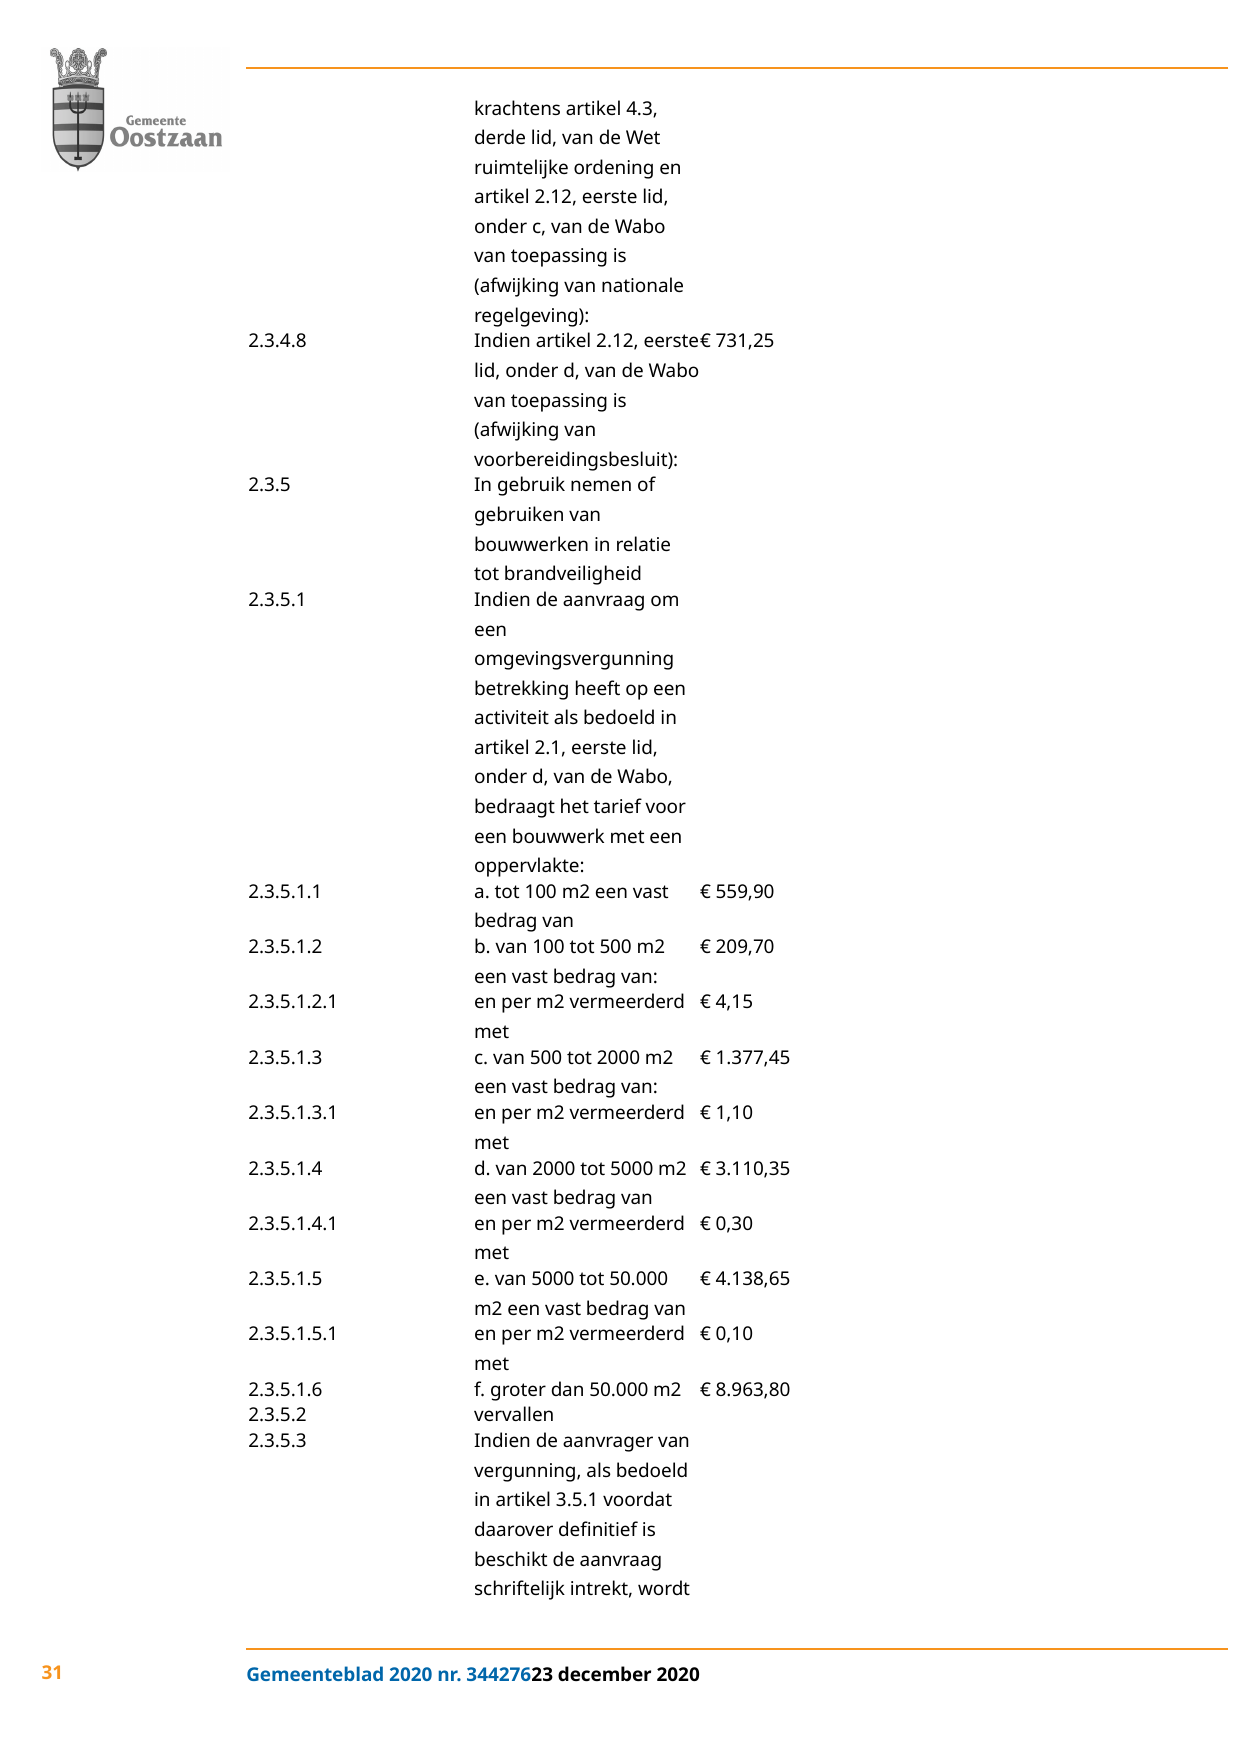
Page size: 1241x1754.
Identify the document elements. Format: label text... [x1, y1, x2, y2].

table_cell [926, 1428, 1152, 1601]
table_cell en per m2 vermeerderd met [474, 1321, 700, 1376]
table_cell [926, 1044, 1152, 1099]
table_cell f. groter dan 50.000 m2 [474, 1376, 700, 1402]
table_cell 2.3.5.3 [248, 1428, 474, 1601]
table_cell In gebruik nemen of gebruiken van bouwwerken in relatie tot brandveiligheid [474, 472, 700, 586]
table_cell e. van 5000 tot 50.000 m2 een vast bedrag van [474, 1265, 700, 1321]
table_cell 2.3.5.1 [248, 586, 474, 878]
table_cell € 8.963,80 [700, 1376, 926, 1402]
table_cell € 559,90 [700, 878, 926, 933]
table_cell € 4.138,65 [700, 1265, 926, 1321]
table_cell en per m2 vermeerderd met [474, 1210, 700, 1265]
table_cell [926, 472, 1152, 586]
table_cell d. van 2000 tot 5000 m2 een vast bedrag van [474, 1155, 700, 1210]
table_cell Indien de aanvrager van vergunning, als bedoeld in artikel 3.5.1 voordat daarover definitief is beschikt de aanvraag schriftelijk intrekt, wordt [474, 1428, 700, 1601]
table_cell € 0,30 [700, 1210, 926, 1265]
table_cell 2.3.5.1.4 [248, 1155, 474, 1210]
table_cell [926, 1210, 1152, 1265]
table_cell € 731,25 [700, 328, 926, 472]
table_cell [926, 328, 1152, 472]
table_cell [926, 1155, 1152, 1210]
table_cell [926, 1376, 1152, 1402]
table_cell 2.3.5.2 [248, 1402, 474, 1427]
table_cell € 1.377,45 [700, 1044, 926, 1099]
table_cell 2.3.5.1.6 [248, 1376, 474, 1402]
table_cell [926, 989, 1152, 1044]
table_cell b. van 100 tot 500 m2 een vast bedrag van: [474, 934, 700, 989]
table_cell a. tot 100 m2 een vast bedrag van [474, 878, 700, 933]
table_cell 2.3.5.1.4.1 [248, 1210, 474, 1265]
table_cell [926, 878, 1152, 933]
table_cell 2.3.5.1.1 [248, 878, 474, 933]
table_cell [700, 95, 926, 328]
table_cell Indien de aanvraag om een omgevingsvergunning betrekking heeft op een activiteit als bedoeld in artikel 2.1, eerste lid, onder d, van de Wabo, bedraagt het tarief voor een bouwwerk met een oppervlakte: [474, 586, 700, 878]
table_cell € 0,10 [700, 1321, 926, 1376]
table_cell 2.3.4.8 [248, 328, 474, 472]
table_cell [700, 1402, 926, 1427]
table_cell [926, 1265, 1152, 1321]
table_cell en per m2 vermeerderd met [474, 989, 700, 1044]
table_cell 2.3.5 [248, 472, 474, 586]
table_cell [926, 95, 1152, 328]
table_cell [700, 586, 926, 878]
table_cell [926, 586, 1152, 878]
table_cell en per m2 vermeerderd met [474, 1099, 700, 1155]
table_cell [700, 472, 926, 586]
table_cell 2.3.5.1.2.1 [248, 989, 474, 1044]
table_cell [926, 1099, 1152, 1155]
table_cell € 1,10 [700, 1099, 926, 1155]
table_cell [700, 1428, 926, 1601]
table_cell Indien artikel 2.12, eerste lid, onder d, van de Wabo van toepassing is (afwijking van voorbereidingsbesluit): [474, 328, 700, 472]
table_cell 2.3.5.1.5.1 [248, 1321, 474, 1376]
table_cell € 3.110,35 [700, 1155, 926, 1210]
table_cell € 4,15 [700, 989, 926, 1044]
table_cell [248, 95, 474, 328]
table_cell 2.3.5.1.5 [248, 1265, 474, 1321]
table_cell [926, 1321, 1152, 1376]
table_cell 2.3.5.1.3.1 [248, 1099, 474, 1155]
table_cell € 209,70 [700, 934, 926, 989]
table_cell krachtens artikel 4.3, derde lid, van de Wet ruimtelijke ordening en artikel 2.12, eerste lid, onder c, van de Wabo van toepassing is (afwijking van nationale regelgeving): [474, 95, 700, 328]
table_cell c. van 500 tot 2000 m2 een vast bedrag van: [474, 1044, 700, 1099]
table_cell [926, 1402, 1152, 1427]
table_cell 2.3.5.1.2 [248, 934, 474, 989]
table_cell vervallen [474, 1402, 700, 1427]
table_cell [926, 934, 1152, 989]
picture [41, 47, 231, 172]
table_cell 2.3.5.1.3 [248, 1044, 474, 1099]
